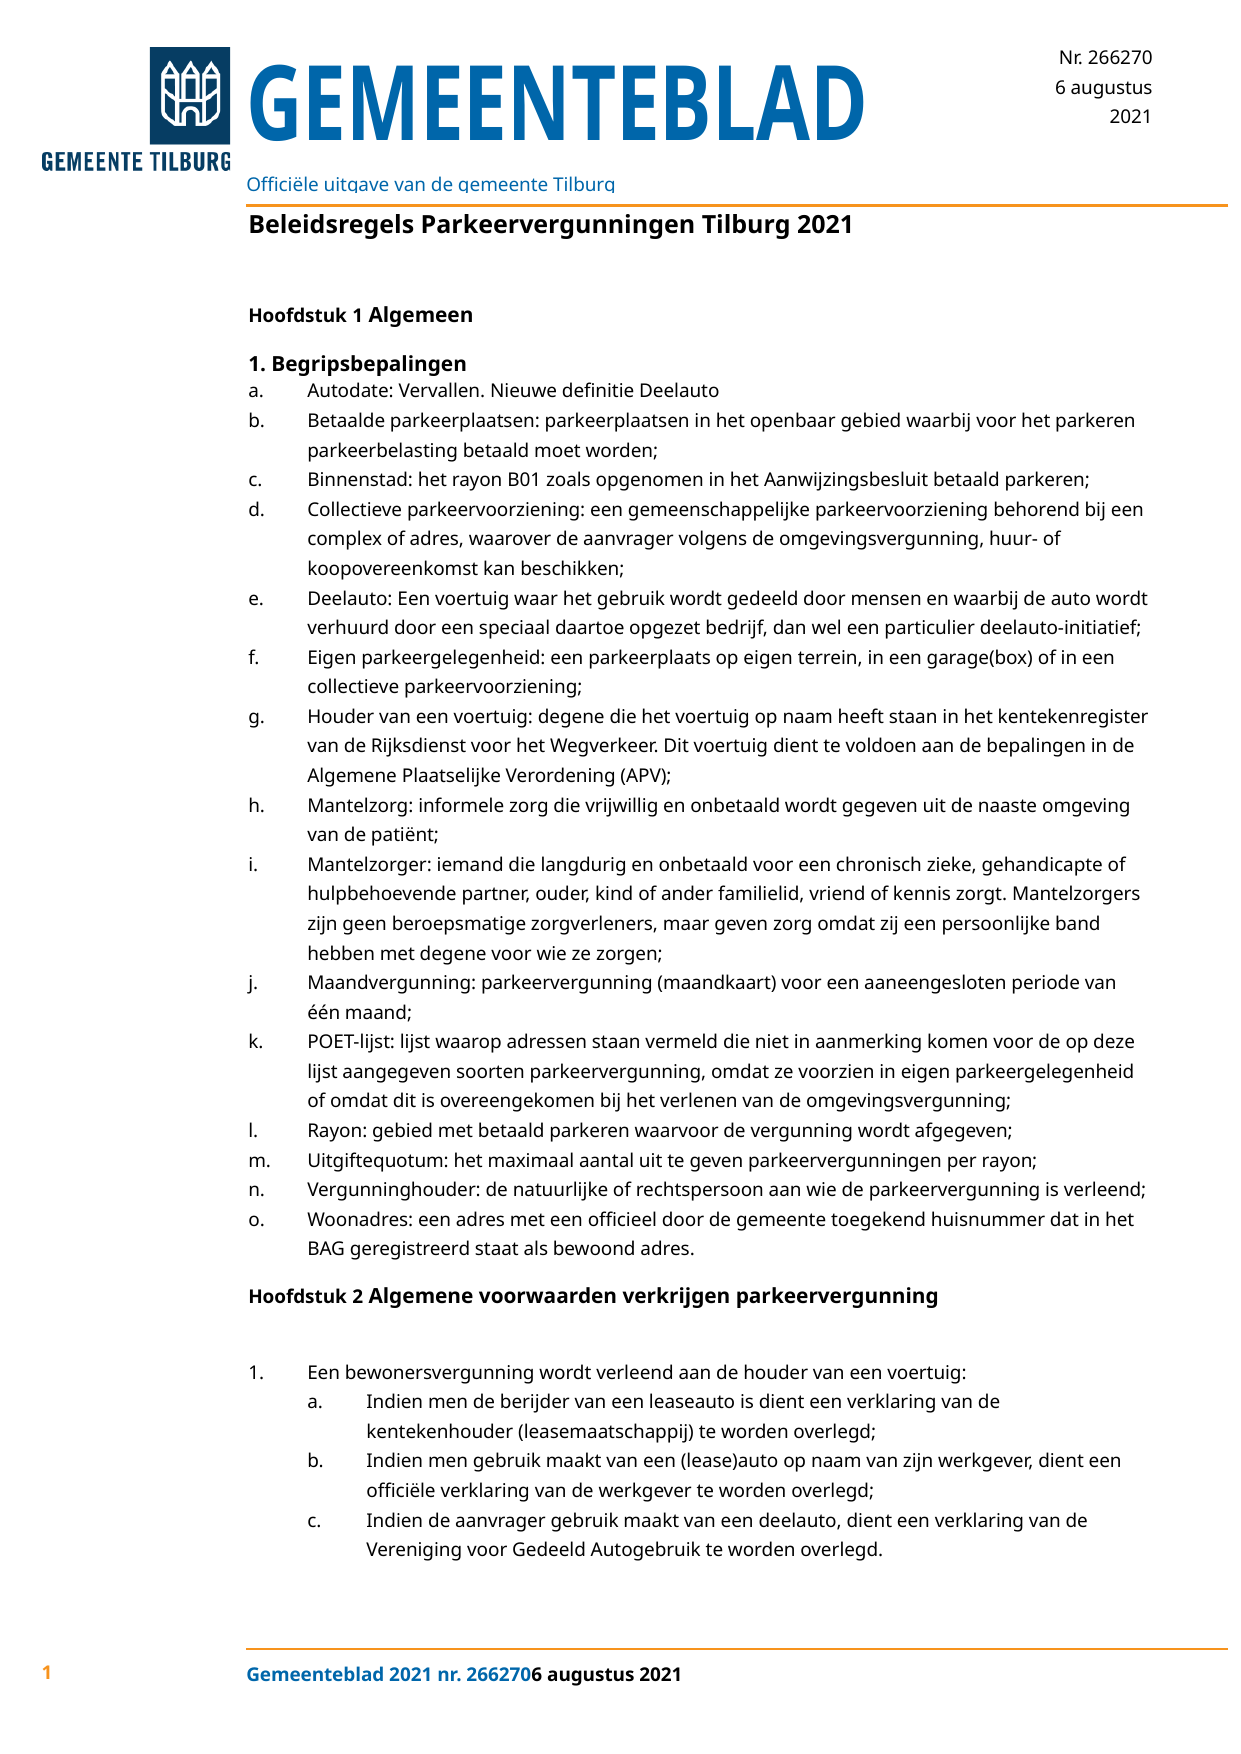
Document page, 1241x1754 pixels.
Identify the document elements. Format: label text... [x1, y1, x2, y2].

list POET-lijst: lijst waarop adressen staan vermeld die niet in aanmerking komen voor de op deze lijst aangegeven soorten parkeervergunning, omdat ze voorzien in eigen parkeergelegenheid of omdat dit is overeengekomen bij het verlenen van de omgevingsvergunning; [248, 1028, 1152, 1113]
text Hoofdstuk 1 Algemeen [248, 300, 1152, 328]
list Uitgiftequotum: het maximaal aantal uit te geven parkeervergunningen per rayon; [248, 1147, 1152, 1172]
list Mantelzorger: iemand die langdurig en onbetaald voor een chronisch zieke, gehandicapte of hulpbehoevende partner, ouder, kind of ander familielid, vriend of kennis zorgt. Mantelzorgers zijn geen beroepsmatige zorgverleners, maar geven zorg omdat zij een persoonlijke band hebben met degene voor wie ze zorgen; [248, 851, 1152, 965]
list Maandvergunning: parkeervergunning (maandkaart) voor een aaneengesloten periode van één maand; [248, 969, 1152, 1024]
text 1. Begripsbepalingen [248, 349, 1152, 378]
list Autodate: Vervallen. Nieuwe definitie Deelauto [248, 378, 1152, 403]
list Betaalde parkeerplaatsen: parkeerplaatsen in het openbaar gebied waarbij voor het parkeren parkeerbelasting betaald moet worden; [248, 407, 1152, 462]
list Deelauto: Een voertuig waar het gebruik wordt gedeeld door mensen en waarbij de auto wordt verhuurd door een speciaal daartoe opgezet bedrijf, dan wel een particulier deelauto-initiatief; [248, 585, 1152, 640]
text Hoofdstuk 2 Algemene voorwaarden verkrijgen parkeervergunning [248, 1281, 1152, 1309]
list Houder van een voertuig: degene die het voertuig op naam heeft staan in het kentekenregister van de Rijksdienst voor het Wegverkeer. Dit voertuig dient te voldoen aan de bepalingen in de Algemene Plaatselijke Verordening (APV); [248, 703, 1152, 788]
list Collectieve parkeervoorziening: een gemeenschappelijke parkeervoorziening behorend bij een complex of adres, waarover de aanvrager volgens de omgevingsvergunning, huur- of koopovereenkomst kan beschikken; [248, 496, 1152, 581]
text Beleidsregels Parkeervergunningen Tilburg 2021 [248, 207, 1152, 241]
list Vergunninghouder: de natuurlijke of rechtspersoon aan wie de parkeervergunning is verleend; [248, 1176, 1152, 1202]
picture [41, 47, 231, 172]
list Indien men gebruik maakt van een (lease)auto op naam van zijn werkgever, dient een officiële verklaring van de werkgever te worden overlegd; [307, 1448, 1152, 1503]
list Eigen parkeergelegenheid: een parkeerplaats op eigen terrein, in een garage(box) of in een collectieve parkeervoorziening; [248, 644, 1152, 699]
list Indien de aanvrager gebruik maakt van een deelauto, dient een verklaring van de Vereniging voor Gedeeld Autogebruik te worden overlegd. [307, 1507, 1152, 1562]
list Een bewonersvergunning wordt verleend aan de houder van een voertuig: [248, 1359, 1152, 1384]
list Rayon: gebied met betaald parkeren waarvoor de vergunning wordt afgegeven; [248, 1117, 1152, 1143]
list Indien men de berijder van een leaseauto is dient een verklaring van de kentekenhouder (leasemaatschappij) te worden overlegd; [307, 1388, 1152, 1444]
list Mantelzorg: informele zorg die vrijwillig en onbetaald wordt gegeven uit de naaste omgeving van de patiënt; [248, 792, 1152, 847]
list Woonadres: een adres met een officieel door de gemeente toegekend huisnummer dat in het BAG geregistreerd staat als bewoond adres. [248, 1206, 1152, 1261]
list Binnenstad: het rayon B01 zoals opgenomen in het Aanwijzingsbesluit betaald parkeren; [248, 466, 1152, 492]
